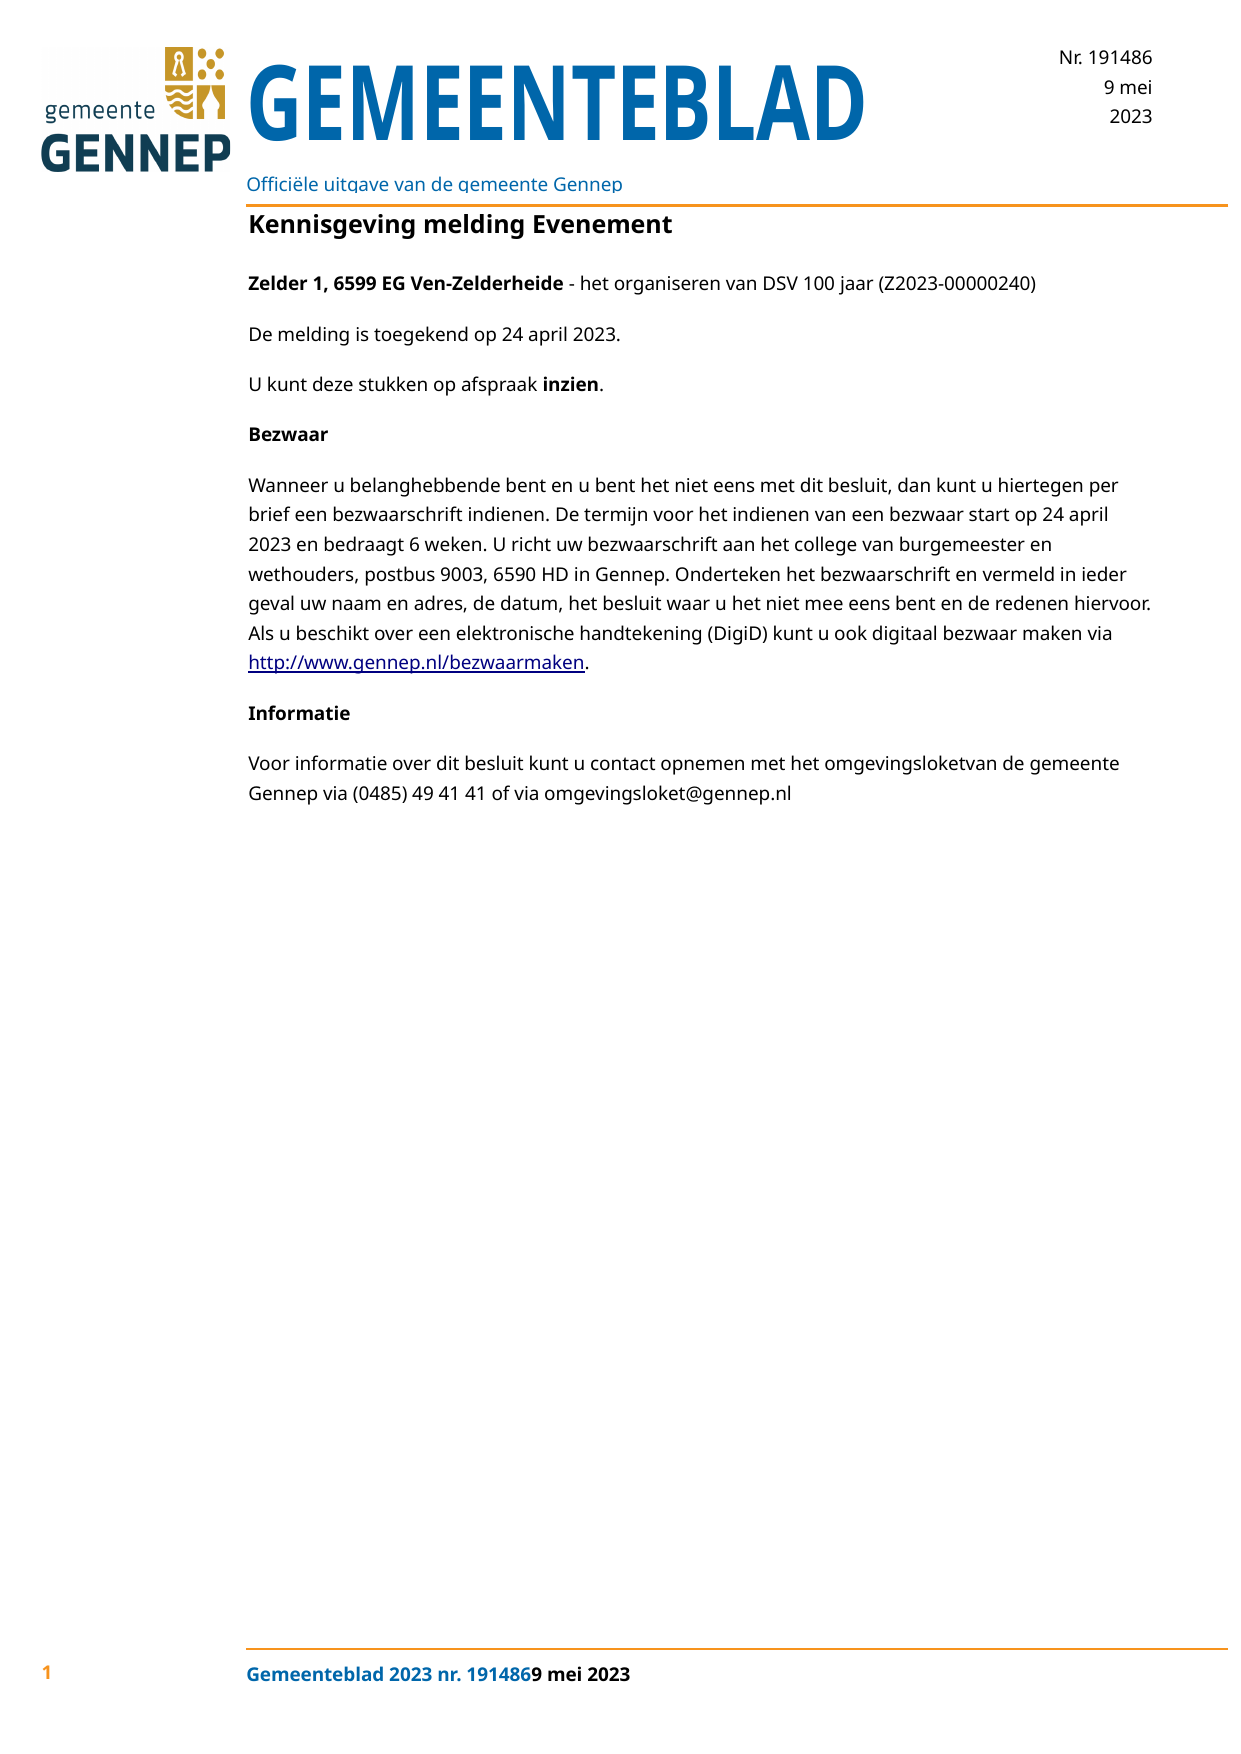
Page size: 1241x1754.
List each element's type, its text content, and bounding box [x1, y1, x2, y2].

text Voor informatie over dit besluit kunt u contact opnemen met het omgevingsloketvan de gemeente Gennep via (0485) 49 41 41 of via omgevingsloket@gennep.nl [248, 750, 1152, 806]
text Kennisgeving melding Evenement [248, 207, 1152, 241]
text Zelder 1, 6599 EG Ven-Zelderheide - het organiseren van DSV 100 jaar (Z2023-00000240) [248, 270, 1152, 296]
text Informatie [248, 700, 1152, 726]
text De melding is toegekend op 24 april 2023. [248, 321, 1152, 346]
text U kunt deze stukken op afspraak inzien. [248, 371, 1152, 397]
picture [41, 47, 231, 172]
text Wanneer u belanghebbende bent en u bent het niet eens met dit besluit, dan kunt u hiertegen per brief een bezwaarschrift indienen. De termijn voor het indienen van een bezwaar start op 24 april 2023 en bedraagt 6 weken. U richt uw bezwaarschrift aan het college van burgemeester en wethouders, postbus 9003, 6590 HD in Gennep. Onderteken het bezwaarschrift en vermeld in ieder geval uw naam en adres, de datum, het besluit waar u het niet mee eens bent en de redenen hiervoor. Als u beschikt over een elektronische handtekening (DigiD) kunt u ook digitaal bezwaar maken via http://www.gennep.nl/bezwaarmaken. [248, 472, 1152, 675]
text Bezwaar [248, 422, 1152, 447]
